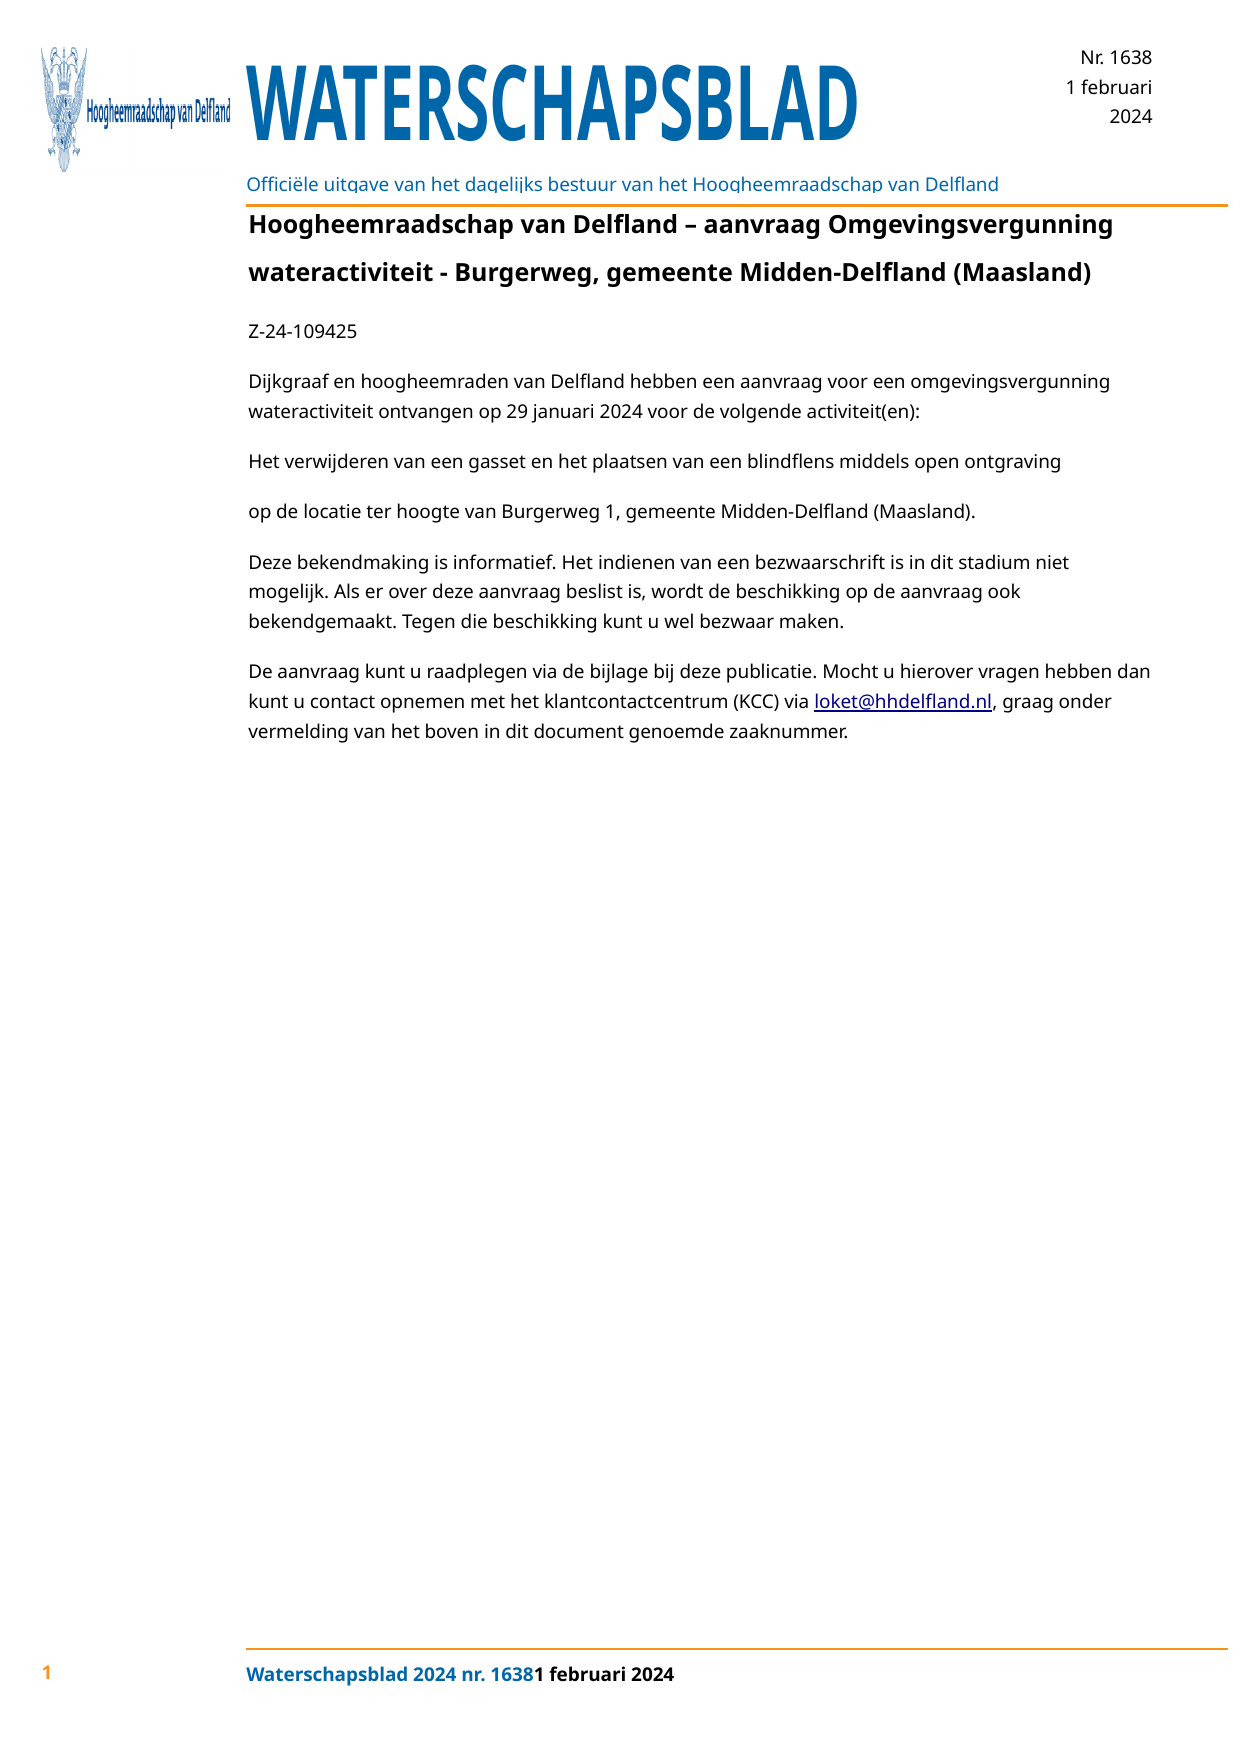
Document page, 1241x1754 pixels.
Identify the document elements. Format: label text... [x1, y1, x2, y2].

text Het verwijderen van een gasset en het plaatsen van een blindflens middels open ontgraving [248, 448, 1152, 474]
text Z-24-109425 [248, 318, 1152, 344]
text De aanvraag kunt u raadplegen via de bijlage bij deze publicatie. Mocht u hierover vragen hebben dan kunt u contact opnemen met het klantcontactcentrum (KCC) via loket@hhdelfland.nl, graag onder vermelding van het boven in dit document genoemde zaaknummer. [248, 659, 1152, 744]
text Deze bekendmaking is informatief. Het indienen van een bezwaarschrift is in dit stadium niet mogelijk. Als er over deze aanvraag beslist is, wordt de beschikking op de aanvraag ook bekendgemaakt. Tegen die beschikking kunt u wel bezwaar maken. [248, 549, 1152, 634]
picture [41, 47, 231, 172]
text Dijkgraaf en hoogheemraden van Delfland hebben een aanvraag voor een omgevingsvergunning wateractiviteit ontvangen op 29 januari 2024 voor de volgende activiteit(en): [248, 368, 1152, 424]
text Hoogheemraadschap van Delfland – aanvraag Omgevingsvergunning wateractiviteit - Burgerweg, gemeente Midden-Delfland (Maasland) [248, 207, 1152, 288]
text op de locatie ter hoogte van Burgerweg 1, gemeente Midden-Delfland (Maasland). [248, 499, 1152, 524]
